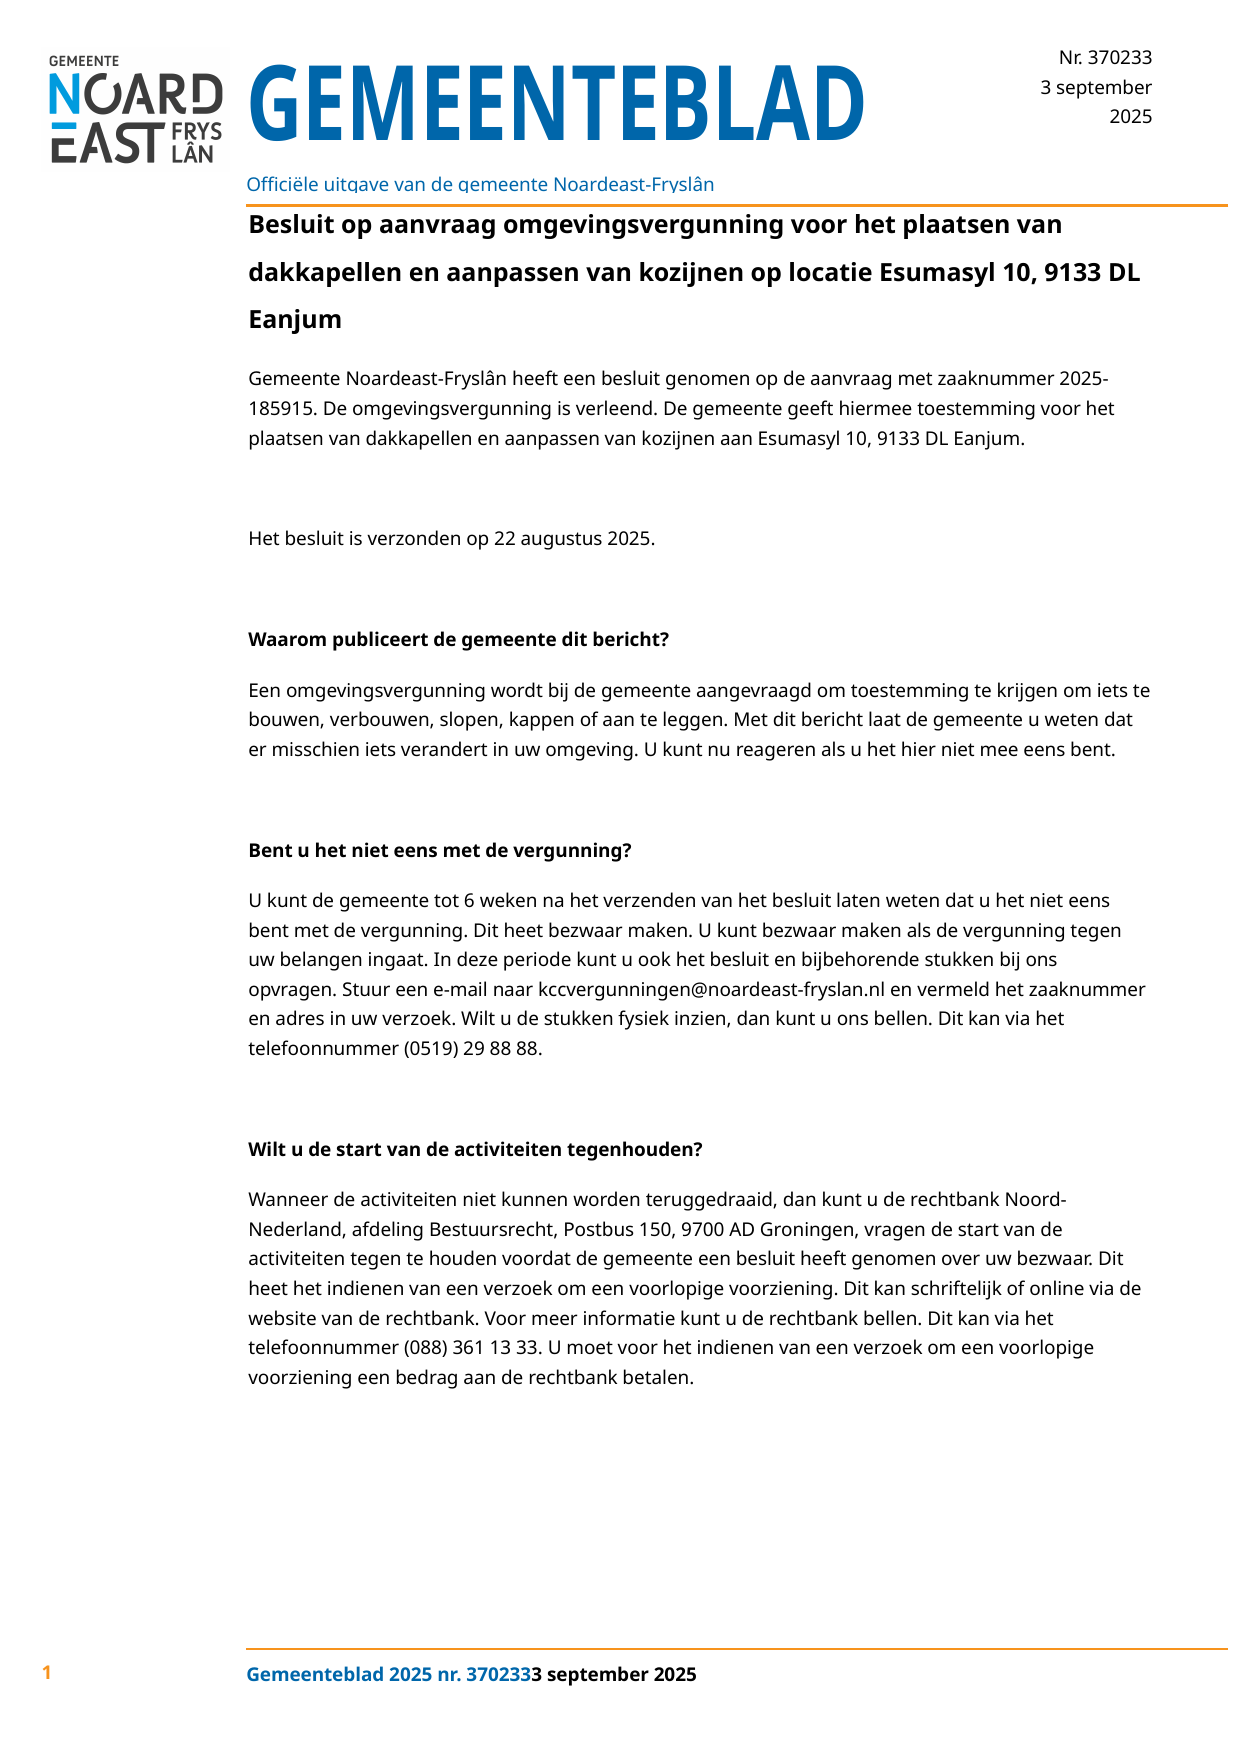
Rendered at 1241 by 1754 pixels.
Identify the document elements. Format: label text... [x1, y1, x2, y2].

picture [41, 47, 231, 172]
text Wanneer de activiteiten niet kunnen worden teruggedraaid, dan kunt u de rechtbank Noord-Nederland, afdeling Bestuursrecht, Postbus 150, 9700 AD Groningen, vragen de start van de activiteiten tegen te houden voordat de gemeente een besluit heeft genomen over uw bezwaar. Dit heet het indienen van een verzoek om een voorlopige voorziening. Dit kan schriftelijk of online via de website van de rechtbank. Voor meer informatie kunt u de rechtbank bellen. Dit kan via het telefoonnummer (088) 361 13 33. U moet voor het indienen van een verzoek om een voorlopige voorziening een bedrag aan de rechtbank betalen. [248, 1186, 1152, 1389]
text Een omgevingsvergunning wordt bij de gemeente aangevraagd om toestemming te krijgen om iets te bouwen, verbouwen, slopen, kappen of aan te leggen. Met dit bericht laat de gemeente u weten dat er misschien iets verandert in uw omgeving. U kunt nu reageren als u het hier niet mee eens bent. [248, 677, 1152, 762]
text Besluit op aanvraag omgevingsvergunning voor het plaatsen van dakkapellen en aanpassen van kozijnen op locatie Esumasyl 10, 9133 DL Eanjum [248, 207, 1152, 336]
text Waarom publiceert de gemeente dit bericht? [248, 626, 1152, 652]
text Bent u het niet eens met de vergunning? [248, 837, 1152, 862]
text Gemeente Noardeast-Fryslân heeft een besluit genomen op de aanvraag met zaaknummer 2025-185915. De omgevingsvergunning is verleend. De gemeente geeft hiermee toestemming voor het plaatsen van dakkapellen en aanpassen van kozijnen aan Esumasyl 10, 9133 DL Eanjum. [248, 366, 1152, 450]
text U kunt de gemeente tot 6 weken na het verzenden van het besluit laten weten dat u het niet eens bent met de vergunning. Dit heet bezwaar maken. U kunt bezwaar maken als de vergunning tegen uw belangen ingaat. In deze periode kunt u ook het besluit en bijbehorende stukken bij ons opvragen. Stuur een e-mail naar kccvergunningen@noardeast-fryslan.nl en vermeld het zaaknummer en adres in uw verzoek. Wilt u de stukken fysiek inzien, dan kunt u ons bellen. Dit kan via het telefoonnummer (0519) 29 88 88. [248, 887, 1152, 1061]
text Wilt u de start van de activiteiten tegenhouden? [248, 1136, 1152, 1162]
text Het besluit is verzonden op 22 augustus 2025. [248, 526, 1152, 551]
